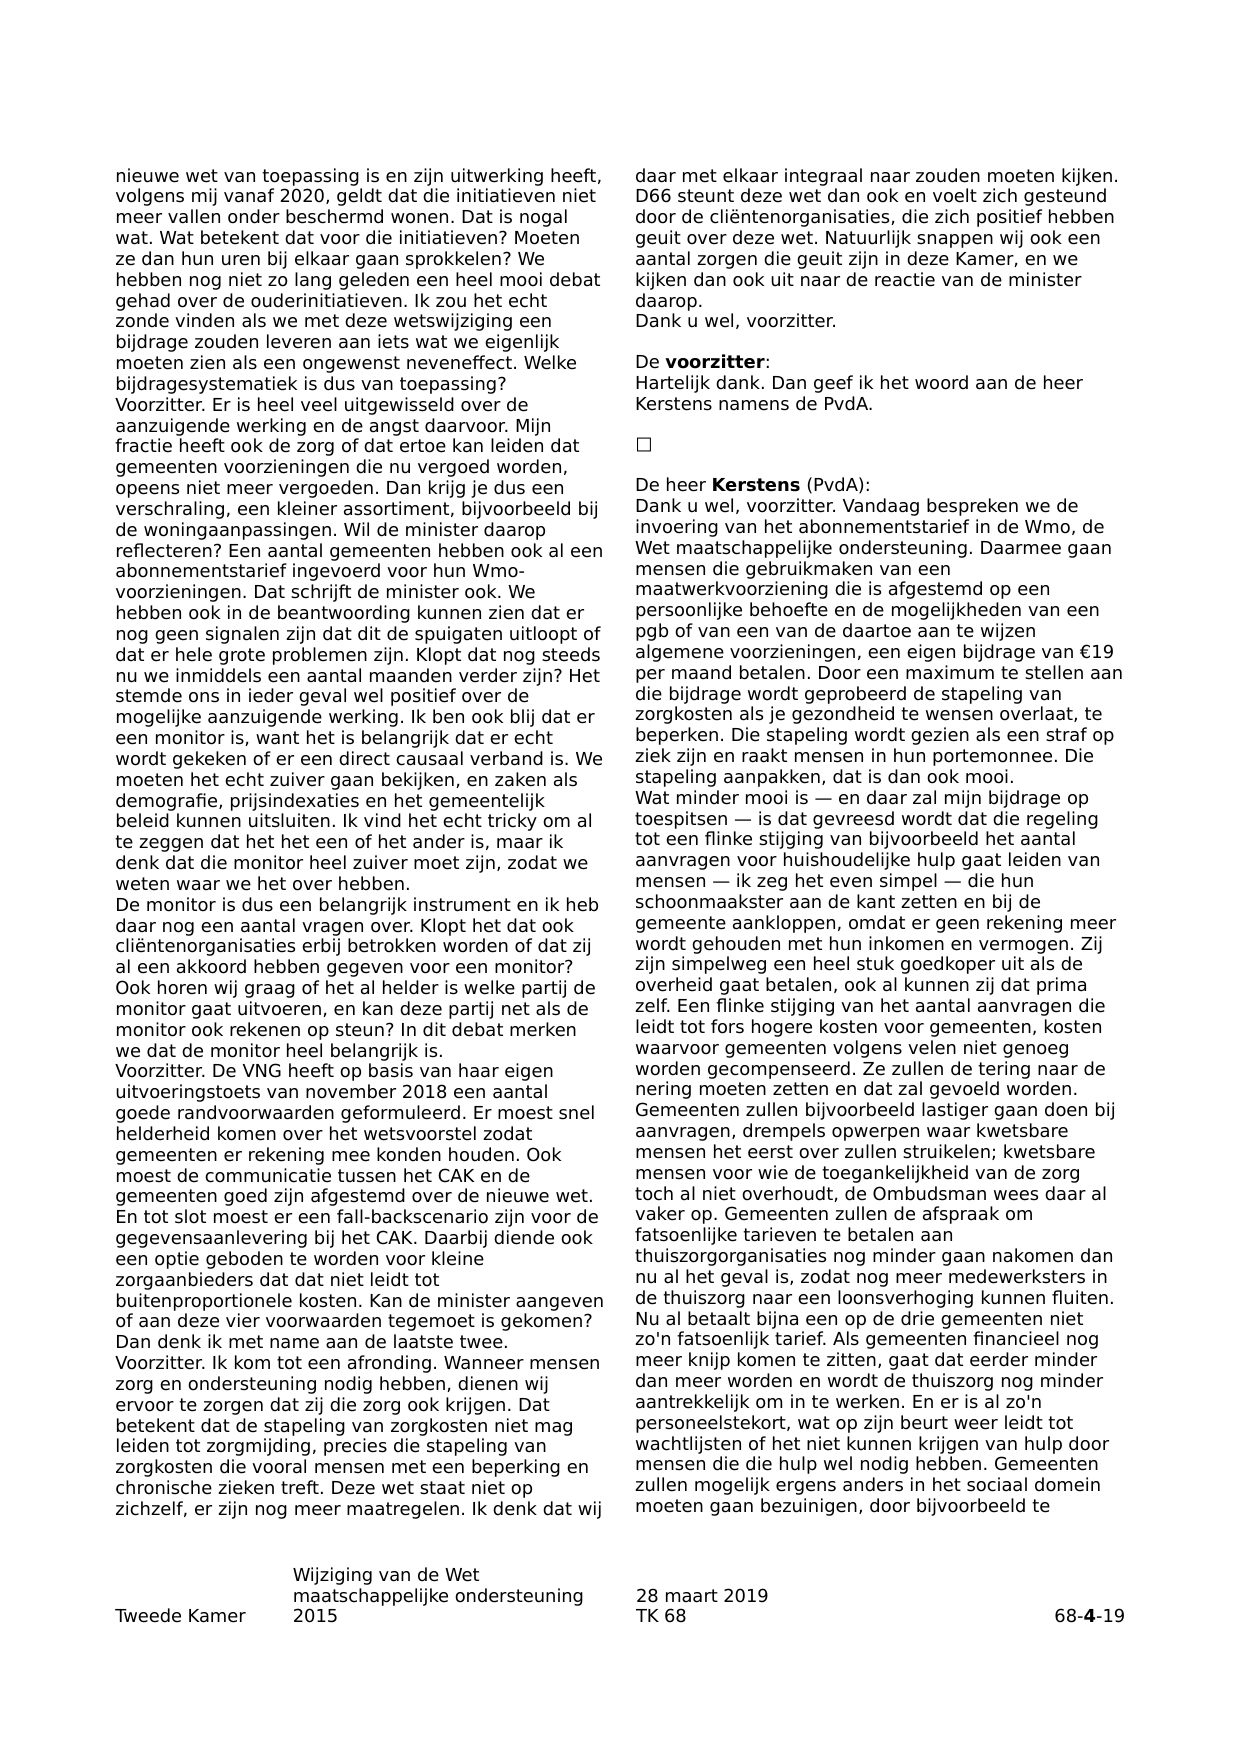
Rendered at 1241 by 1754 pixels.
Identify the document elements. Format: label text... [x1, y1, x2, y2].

text Voorzitter. De VNG heeft op basis van haar eigen uitvoeringstoets van november 2018 een aantal goede randvoorwaarden geformuleerd. Er moest snel helderheid komen over het wetsvoorstel zodat gemeenten er rekening mee konden houden. Ook moest de communicatie tussen het CAK en de gemeenten goed zijn afgestemd over de nieuwe wet. En tot slot moest er een fall-backscenario zijn voor de gegevensaanlevering bij het CAK. Daarbij diende ook een optie geboden te worden voor kleine zorgaanbieders dat dat niet leidt tot buitenproportionele kosten. Kan de minister aangeven of aan deze vier voorwaarden tegemoet is gekomen? Dan denk ik met name aan de laatste twee. [115, 1061, 605, 1353]
text Gemeenten zullen bijvoorbeeld lastiger gaan doen bij aanvragen, drempels opwerpen waar kwetsbare mensen het eerst over zullen struikelen; kwetsbare mensen voor wie de toegankelijkheid van de zorg toch al niet overhoudt, de Ombudsman wees daar al vaker op. Gemeenten zullen de afspraak om fatsoenlijke tarieven te betalen aan thuiszorgorganisaties nog minder gaan nakomen dan nu al het geval is, zodat nog meer medewerksters in de thuiszorg naar een loonsverhoging kunnen fluiten. Nu al betaalt bijna een op de drie gemeenten niet zo'n fatsoenlijk tarief. Als gemeenten financieel nog meer knijp komen te zitten, gaat dat eerder minder dan meer worden en wordt de thuiszorg nog minder aantrekkelijk om in te werken. En er is al zo'n personeelstekort, wat op zijn beurt weer leidt tot wachtlijsten of het niet kunnen krijgen van hulp door mensen die die hulp wel nodig hebben. Gemeenten zullen mogelijk ergens anders in het sociaal domein moeten gaan bezuinigen, door bijvoorbeeld te [635, 1100, 1125, 1517]
text De voorzitter: [635, 352, 1125, 373]
text Hartelijk dank. Dan geef ik het woord aan de heer Kerstens namens de PvdA. [635, 373, 1125, 414]
text Voorzitter. Ik kom tot een afronding. Wanneer mensen zorg en ondersteuning nodig hebben, dienen wij ervoor te zorgen dat zij die zorg ook krijgen. Dat betekent dat de stapeling van zorgkosten niet mag leiden tot zorgmijding, precies die stapeling van zorgkosten die vooral mensen met een beperking en chronische zieken treft. Deze wet staat niet op zichzelf, er zijn nog meer maatregelen. Ik denk dat wij [115, 1353, 605, 1519]
text Dank u wel, voorzitter. Vandaag bespreken we de invoering van het abonnementstarief in de Wmo, de Wet maatschappelijke ondersteuning. Daarmee gaan mensen die gebruikmaken van een maatwerkvoorziening die is afgestemd op een persoonlijke behoefte en de mogelijkheden van een pgb of van een van de daartoe aan te wijzen algemene voorzieningen, een eigen bijdrage van €19 per maand betalen. Door een maximum te stellen aan die bijdrage wordt geprobeerd de stapeling van zorgkosten als je gezondheid te wensen overlaat, te beperken. Die stapeling wordt gezien als een straf op ziek zijn en raakt mensen in hun portemonnee. Die stapeling aanpakken, dat is dan ook mooi. [635, 496, 1125, 787]
text Wat minder mooi is — en daar zal mijn bijdrage op toespitsen — is dat gevreesd wordt dat die regeling tot een flinke stijging van bijvoorbeeld het aantal aanvragen voor huishoudelijke hulp gaat leiden van mensen — ik zeg het even simpel — die hun schoonmaakster aan de kant zetten en bij de gemeente aankloppen, omdat er geen rekening meer wordt gehouden met hun inkomen en vermogen. Zij zijn simpelweg een heel stuk goedkoper uit als de overheid gaat betalen, ook al kunnen zij dat prima zelf. Een flinke stijging van het aantal aanvragen die leidt tot fors hogere kosten voor gemeenten, kosten waarvoor gemeenten volgens velen niet genoeg worden gecompenseerd. Ze zullen de tering naar de nering moeten zetten en dat zal gevoeld worden. [635, 787, 1125, 1100]
text Dank u wel, voorzitter. [635, 311, 1125, 332]
text De heer Kerstens (PvdA): [635, 475, 1125, 496]
text De monitor is dus een belangrijk instrument en ik heb daar nog een aantal vragen over. Klopt het dat ook cliëntenorganisaties erbij betrokken worden of dat zij al een akkoord hebben gegeven voor een monitor? Ook horen wij graag of het al helder is welke partij de monitor gaat uitvoeren, en kan deze partij net als de monitor ook rekenen op steun? In dit debat merken we dat de monitor heel belangrijk is. [115, 894, 605, 1061]
text nieuwe wet van toepassing is en zijn uitwerking heeft, volgens mij vanaf 2020, geldt dat die initiatieven niet meer vallen onder beschermd wonen. Dat is nogal wat. Wat betekent dat voor die initiatieven? Moeten ze dan hun uren bij elkaar gaan sprokkelen? We hebben nog niet zo lang geleden een heel mooi debat gehad over de ouderinitiatieven. Ik zou het echt zonde vinden als we met deze wetswijziging een bijdrage zouden leveren aan iets wat we eigenlijk moeten zien als een ongewenst neveneffect. Welke bijdragesystematiek is dus van toepassing? [115, 165, 605, 394]
text daar met elkaar integraal naar zouden moeten kijken. D66 steunt deze wet dan ook en voelt zich gesteund door de cliëntenorganisaties, die zich positief hebben geuit over deze wet. Natuurlijk snappen wij ook een aantal zorgen die geuit zijn in deze Kamer, en we kijken dan ook uit naar de reactie van de minister daarop. [635, 165, 1125, 311]
text Voorzitter. Er is heel veel uitgewisseld over de aanzuigende werking en de angst daarvoor. Mijn fractie heeft ook de zorg of dat ertoe kan leiden dat gemeenten voorzieningen die nu vergoed worden, opeens niet meer vergoeden. Dan krijg je dus een verschraling, een kleiner assortiment, bijvoorbeeld bij de woningaanpassingen. Wil de minister daarop reflecteren? Een aantal gemeenten hebben ook al een abonnementstarief ingevoerd voor hun Wmo-voorzieningen. Dat schrijft de minister ook. We hebben ook in de beantwoording kunnen zien dat er nog geen signalen zijn dat dit de spuigaten uitloopt of dat er hele grote problemen zijn. Klopt dat nog steeds nu we inmiddels een aantal maanden verder zijn? Het stemde ons in ieder geval wel positief over de mogelijke aanzuigende werking. Ik ben ook blij dat er een monitor is, want het is belangrijk dat er echt wordt gekeken of er een direct causaal verband is. We moeten het echt zuiver gaan bekijken, en zaken als demografie, prijsindexaties en het gemeentelijk beleid kunnen uitsluiten. Ik vind het echt tricky om al te zeggen dat het het een of het ander is, maar ik denk dat die monitor heel zuiver moet zijn, zodat we weten waar we het over hebben. [115, 394, 605, 894]
text ⬜ [635, 434, 1125, 455]
